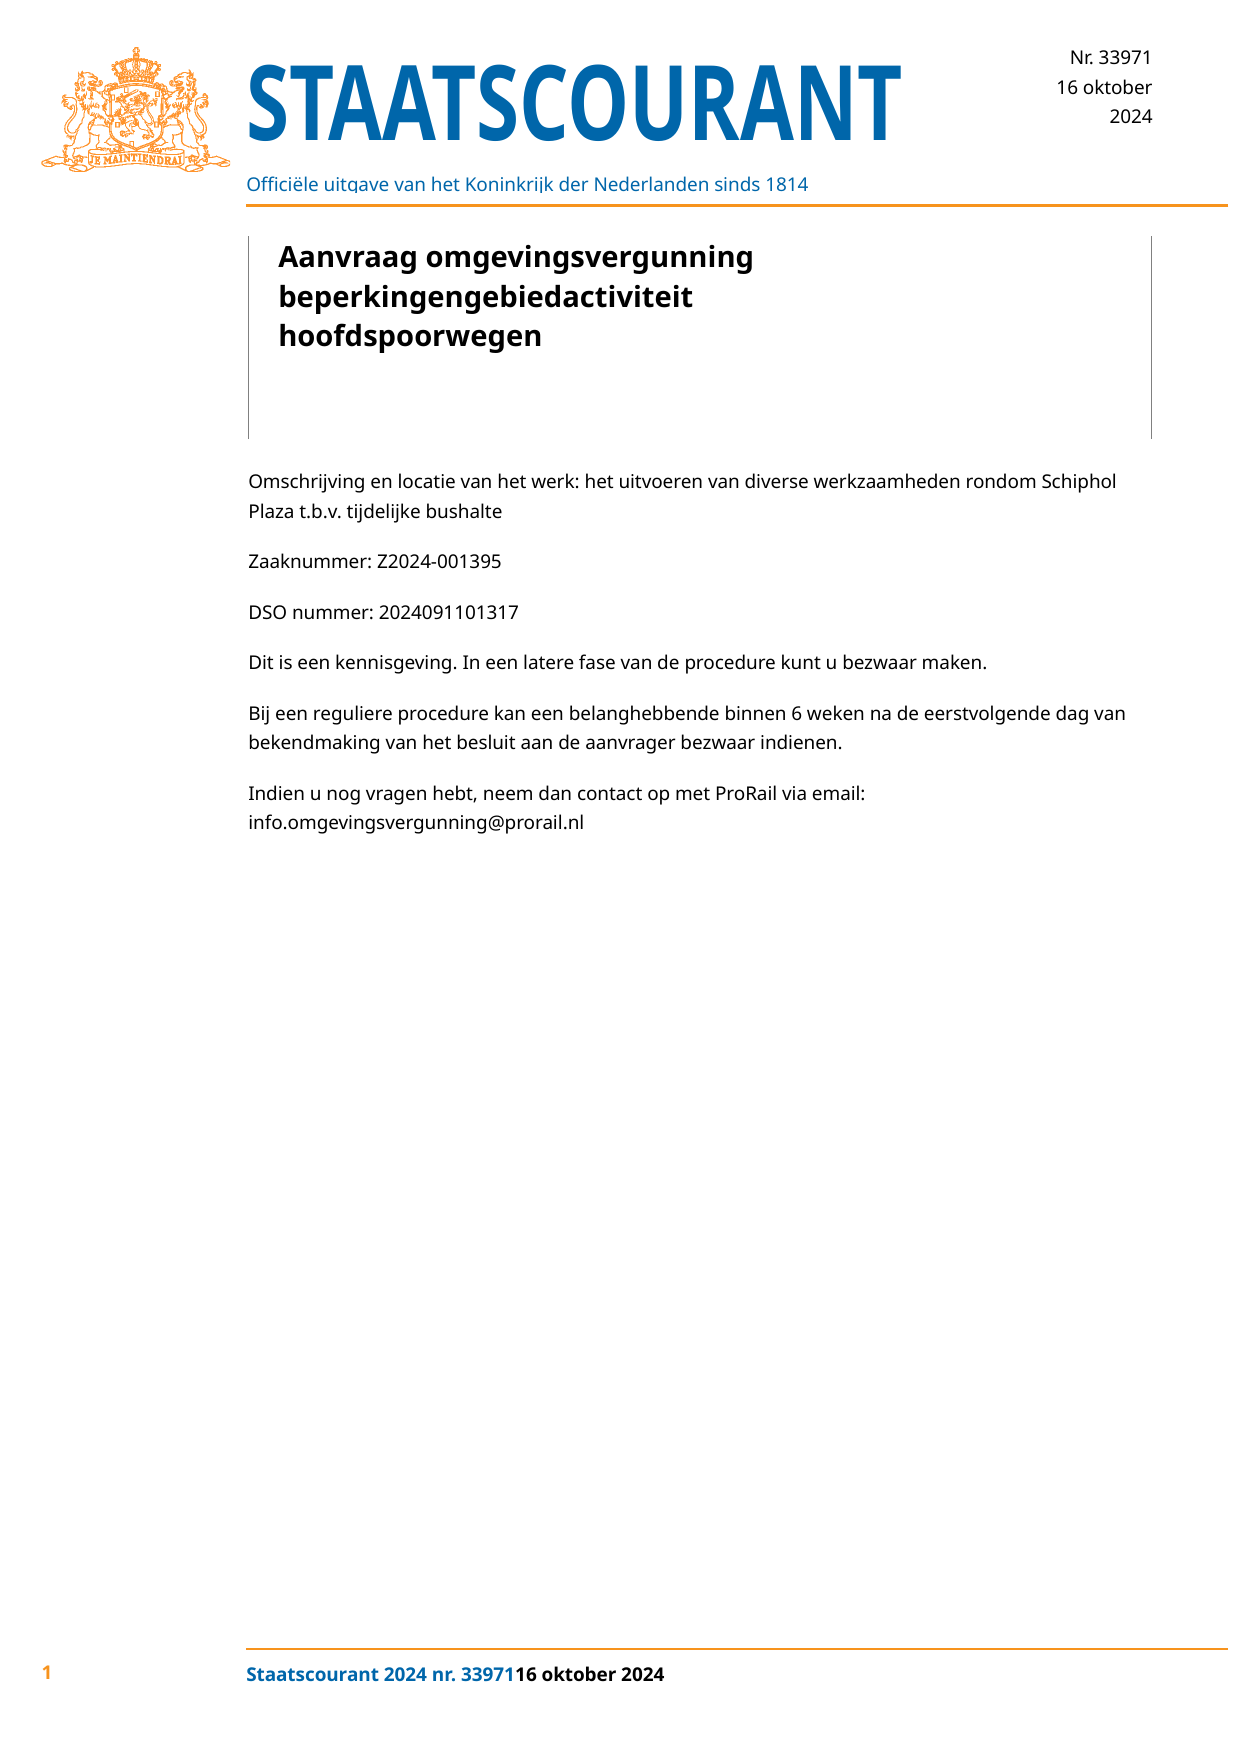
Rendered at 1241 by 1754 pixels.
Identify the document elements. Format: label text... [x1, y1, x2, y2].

table_header [850, 236, 912, 413]
text Omschrijving en locatie van het werk: het uitvoeren van diverse werkzaamheden rondom Schiphol Plaza t.b.v. tijdelijke bushalte [248, 469, 1152, 524]
picture [41, 47, 231, 172]
text Indien u nog vragen hebt, neem dan contact op met ProRail via email: info.omgevingsvergunning@prorail.nl [248, 780, 1152, 835]
text DSO nummer: 2024091101317 [248, 599, 1152, 625]
text Bij een reguliere procedure kan een belanghebbende binnen 6 weken na de eerstvolgende dag van bekendmaking van het besluit aan de aanvrager bezwaar indienen. [248, 700, 1152, 755]
table_header [1090, 236, 1151, 413]
text Dit is een kennisgeving. In een latere fase van de procedure kunt u bezwaar maken. [248, 649, 1152, 675]
text Zaaknummer: Z2024-001395 [248, 549, 1152, 574]
table_header [850, 414, 1151, 439]
picture [912, 236, 1090, 414]
table_header Aanvraag omgevingsvergunning beperkingengebiedactiviteit hoofdspoorwegen [249, 236, 850, 439]
